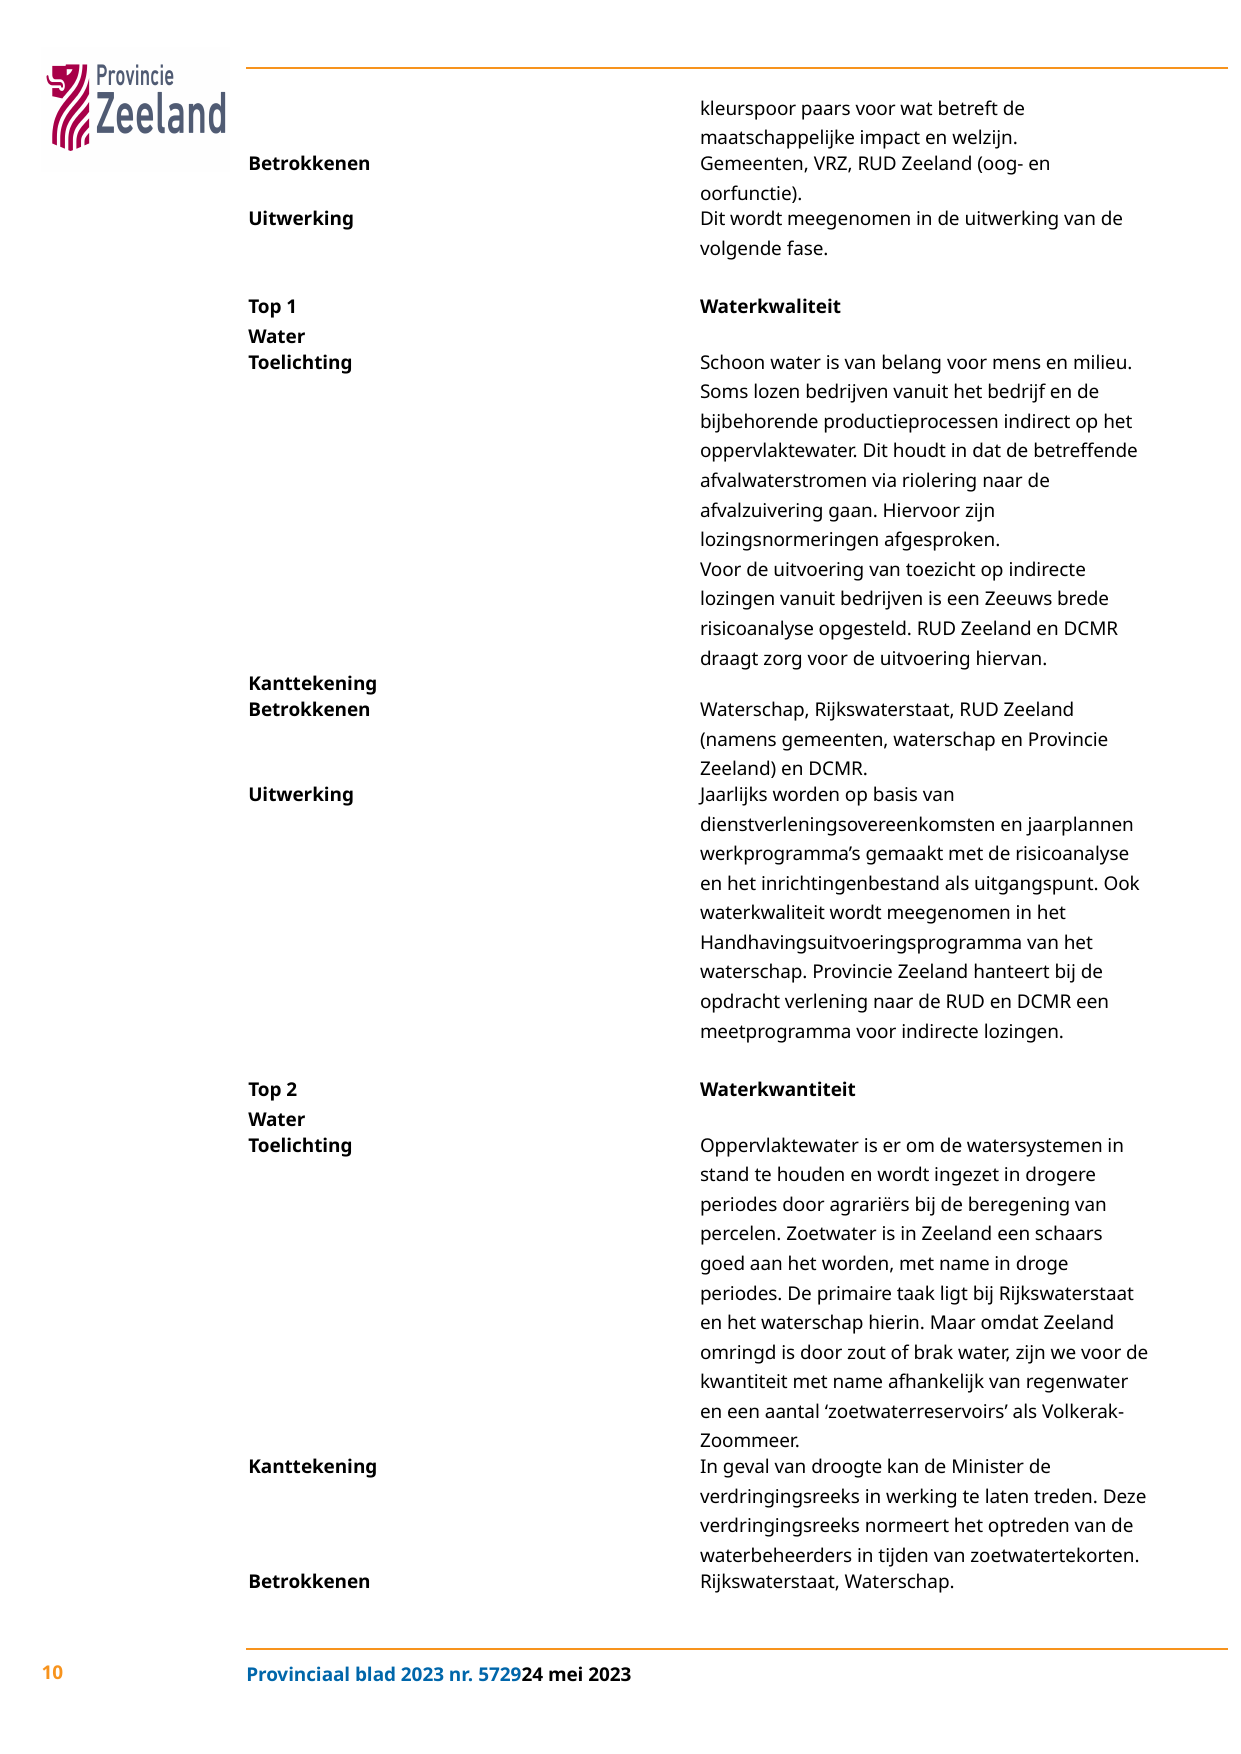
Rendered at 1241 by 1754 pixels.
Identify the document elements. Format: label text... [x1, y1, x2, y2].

picture [41, 47, 231, 172]
table_cell Waterschap, Rijkswaterstaat, RUD Zeeland (namens gemeenten, waterschap en Provincie Zeeland) en DCMR. [700, 696, 1152, 781]
table_header Waterkwaliteit [700, 294, 1152, 349]
table_cell Betrokkenen [248, 1568, 700, 1593]
table_cell Toelichting [248, 1132, 700, 1453]
table_cell kleurspoor paars voor wat betreft de maatschappelijke impact en welzijn. [700, 95, 1152, 150]
table_cell [700, 671, 1152, 696]
table_cell Toelichting [248, 349, 700, 671]
table_cell [248, 95, 700, 150]
table_cell Uitwerking [248, 205, 700, 261]
table_cell Dit wordt meegenomen in de uitwerking van de volgende fase. [700, 205, 1152, 261]
table_cell Gemeenten, VRZ, RUD Zeeland (oog- en oorfunctie). [700, 150, 1152, 205]
table_cell Schoon water is van belang voor mens en milieu. Soms lozen bedrijven vanuit het bedrijf en de bijbehorende productieprocessen indirect op het oppervlaktewater. Dit houdt in dat de betreffende afvalwaterstromen via riolering naar de afvalzuivering gaan. Hiervoor zijn lozingsnormeringen afgesproken. Voor de uitvoering van toezicht op indirecte lozingen vanuit bedrijven is een Zeeuws brede risicoanalyse opgesteld. RUD Zeeland en DCMR draagt zorg voor de uitvoering hiervan. [700, 349, 1152, 671]
table_cell Jaarlijks worden op basis van dienstverleningsovereenkomsten en jaarplannen werkprogramma’s gemaakt met de risicoanalyse en het inrichtingenbestand als uitgangspunt. Ook waterkwaliteit wordt meegenomen in het Handhavingsuitvoeringsprogramma van het waterschap. Provincie Zeeland hanteert bij de opdracht verlening naar de RUD en DCMR een meetprogramma voor indirecte lozingen. [700, 781, 1152, 1043]
table_cell Betrokkenen [248, 696, 700, 781]
table_cell In geval van droogte kan de Minister de verdringingsreeks in werking te laten treden. Deze verdringingsreeks normeert het optreden van de waterbeheerders in tijden van zoetwatertekorten. [700, 1453, 1152, 1568]
table_header Top 2 Water [248, 1076, 700, 1132]
table_cell Kanttekening [248, 1453, 700, 1568]
table_cell Uitwerking [248, 781, 700, 1043]
table_cell Kanttekening [248, 671, 700, 696]
table_header Top 1 Water [248, 294, 700, 349]
table_cell Betrokkenen [248, 150, 700, 205]
table_cell Oppervlaktewater is er om de watersystemen in stand te houden en wordt ingezet in drogere periodes door agrariërs bij de beregening van percelen. Zoetwater is in Zeeland een schaars goed aan het worden, met name in droge periodes. De primaire taak ligt bij Rijkswaterstaat en het waterschap hierin. Maar omdat Zeeland omringd is door zout of brak water, zijn we voor de kwantiteit met name afhankelijk van regenwater en een aantal ‘zoetwaterreservoirs’ als Volkerak-Zoommeer. [700, 1132, 1152, 1453]
table_header Waterkwantiteit [700, 1076, 1152, 1132]
table_cell Rijkswaterstaat, Waterschap. [700, 1568, 1152, 1593]
